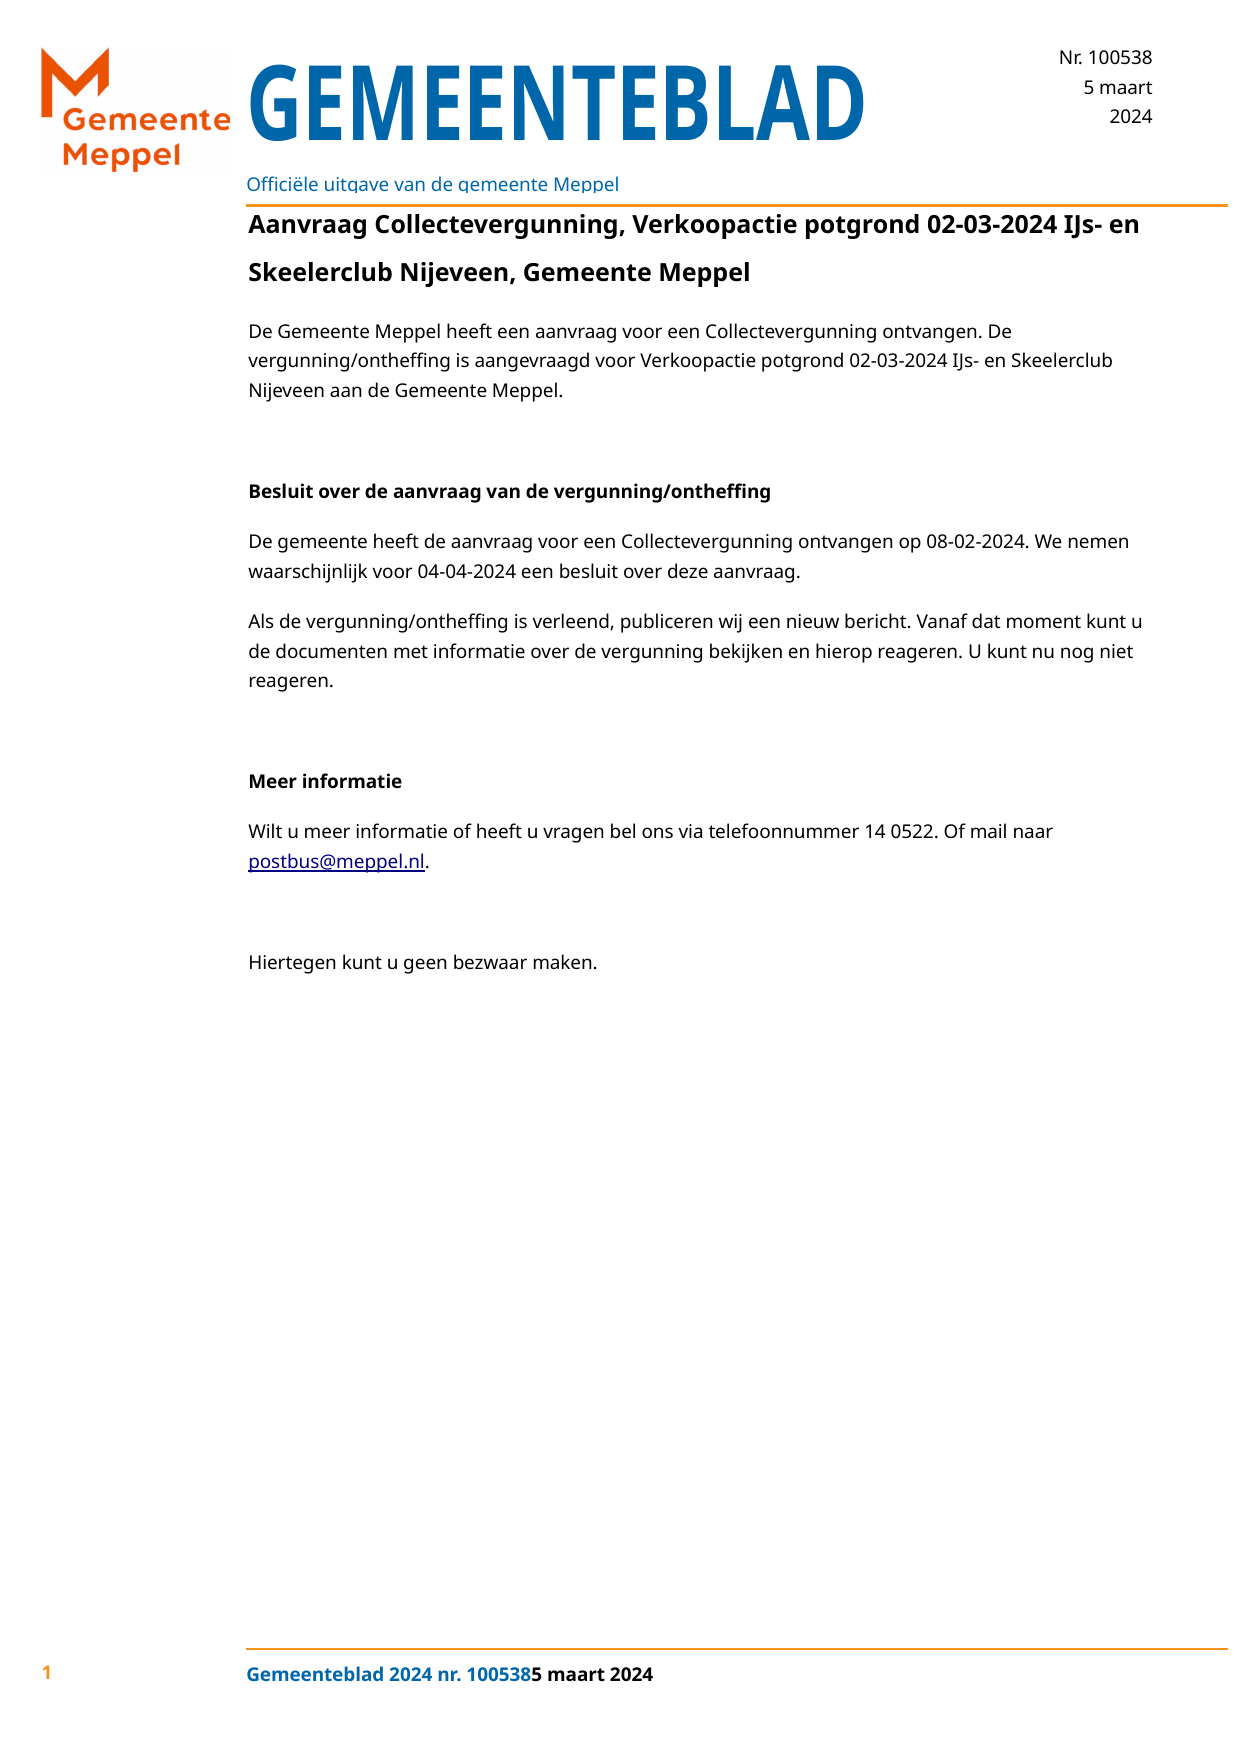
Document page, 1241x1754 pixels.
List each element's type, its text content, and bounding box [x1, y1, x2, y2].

picture [41, 47, 231, 172]
text Besluit over de aanvraag van de vergunning/ontheffing [248, 478, 1152, 504]
text Aanvraag Collectevergunning, Verkoopactie potgrond 02-03-2024 IJs- en Skeelerclub Nijeveen, Gemeente Meppel [248, 207, 1152, 288]
text De Gemeente Meppel heeft een aanvraag voor een Collectevergunning ontvangen. De vergunning/ontheffing is aangevraagd voor Verkoopactie potgrond 02-03-2024 IJs- en Skeelerclub Nijeveen aan de Gemeente Meppel. [248, 318, 1152, 403]
text Hiertegen kunt u geen bezwaar maken. [248, 949, 1152, 975]
text Wilt u meer informatie of heeft u vragen bel ons via telefoonnummer 14 0522. Of mail naar postbus@meppel.nl. [248, 819, 1152, 874]
text Als de vergunning/ontheffing is verleend, publiceren wij een nieuw bericht. Vanaf dat moment kunt u de documenten met informatie over de vergunning bekijken en hierop reageren. U kunt nu nog niet reageren. [248, 608, 1152, 693]
text Meer informatie [248, 768, 1152, 794]
text De gemeente heeft de aanvraag voor een Collectevergunning ontvangen op 08-02-2024. We nemen waarschijnlijk voor 04-04-2024 een besluit over deze aanvraag. [248, 528, 1152, 584]
